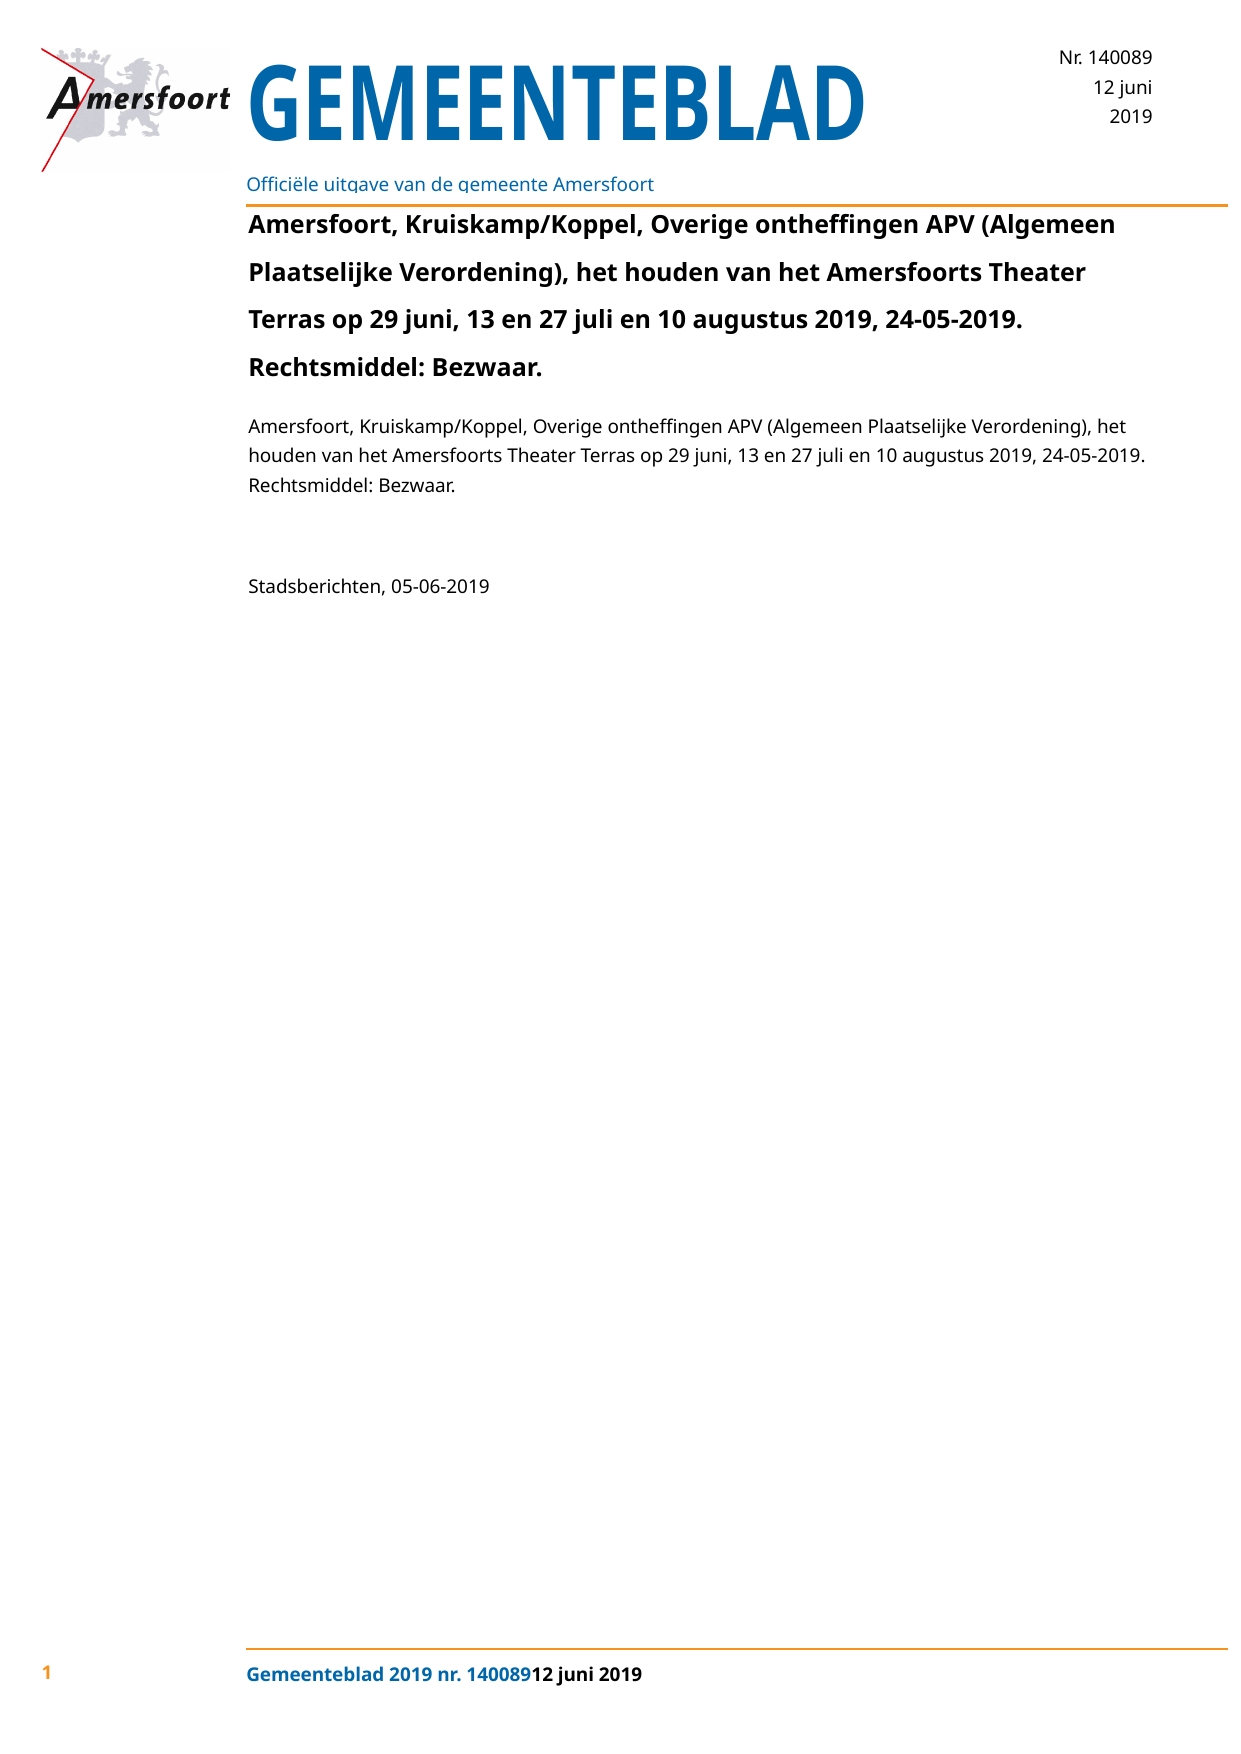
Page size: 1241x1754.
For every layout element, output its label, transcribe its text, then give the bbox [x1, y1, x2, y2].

text Amersfoort, Kruiskamp/Koppel, Overige ontheffingen APV (Algemeen Plaatselijke Verordening), het houden van het Amersfoorts Theater Terras op 29 juni, 13 en 27 juli en 10 augustus 2019, 24-05-2019. Rechtsmiddel: Bezwaar. [248, 413, 1152, 498]
text Amersfoort, Kruiskamp/Koppel, Overige ontheffingen APV (Algemeen Plaatselijke Verordening), het houden van het Amersfoorts Theater Terras op 29 juni, 13 en 27 juli en 10 augustus 2019, 24-05-2019. Rechtsmiddel: Bezwaar. [248, 207, 1152, 384]
text Stadsberichten, 05-06-2019 [248, 573, 1152, 599]
picture [41, 47, 231, 172]
